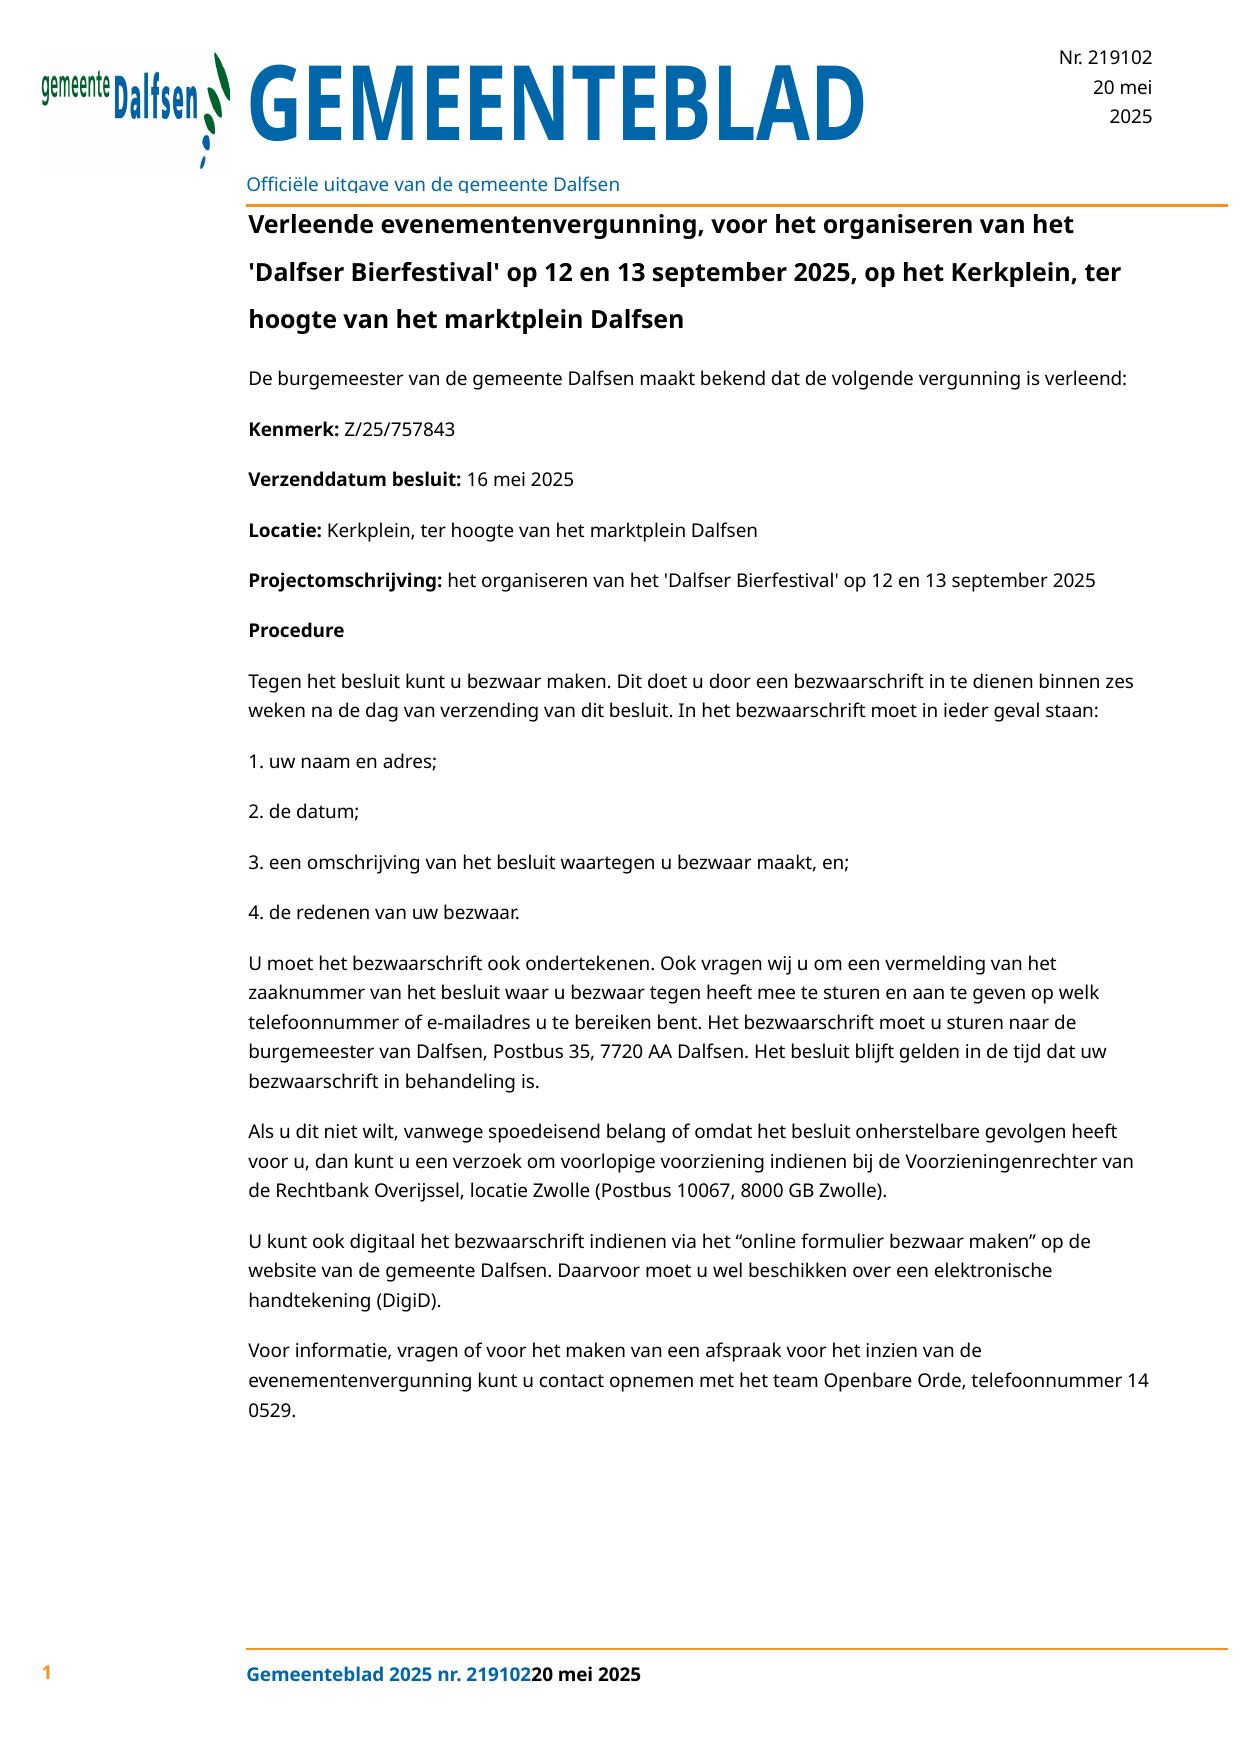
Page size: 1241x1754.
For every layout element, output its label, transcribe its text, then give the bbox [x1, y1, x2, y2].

text 2. de datum; [248, 798, 1152, 824]
text Voor informatie, vragen of voor het maken van een afspraak voor het inzien van de evenementenvergunning kunt u contact opnemen met het team Openbare Orde, telefoonnummer 14 0529. [248, 1338, 1152, 1422]
text U kunt ook digitaal het bezwaarschrift indienen via het “online formulier bezwaar maken” op de website van de gemeente Dalfsen. Daarvoor moet u wel beschikken over een elektronische handtekening (DigiD). [248, 1228, 1152, 1313]
text 1. uw naam en adres; [248, 748, 1152, 774]
text Verzenddatum besluit: 16 mei 2025 [248, 466, 1152, 492]
text Verleende evenementenvergunning, voor het organiseren van het 'Dalfser Bierfestival' op 12 en 13 september 2025, op het Kerkplein, ter hoogte van het marktplein Dalfsen [248, 207, 1152, 336]
text 4. de redenen van uw bezwaar. [248, 899, 1152, 925]
text Als u dit niet wilt, vanwege spoedeisend belang of omdat het besluit onherstelbare gevolgen heeft voor u, dan kunt u een verzoek om voorlopige voorziening indienen bij de Voorzieningenrechter van de Rechtbank Overijssel, locatie Zwolle (Postbus 10067, 8000 GB Zwolle). [248, 1118, 1152, 1203]
picture [41, 47, 231, 172]
text Tegen het besluit kunt u bezwaar maken. Dit doet u door een bezwaarschrift in te dienen binnen zes weken na de dag van verzending van dit besluit. In het bezwaarschrift moet in ieder geval staan: [248, 668, 1152, 723]
text U moet het bezwaarschrift ook ondertekenen. Ook vragen wij u om een vermelding van het zaaknummer van het besluit waar u bezwaar tegen heeft mee te sturen en aan te geven op welk telefoonnummer of e-mailadres u te bereiken bent. Het bezwaarschrift moet u sturen naar de burgemeester van Dalfsen, Postbus 35, 7720 AA Dalfsen. Het besluit blijft gelden in de tijd dat uw bezwaarschrift in behandeling is. [248, 950, 1152, 1094]
text Procedure [248, 618, 1152, 643]
text De burgemeester van de gemeente Dalfsen maakt bekend dat de volgende vergunning is verleend: [248, 366, 1152, 391]
text 3. een omschrijving van het besluit waartegen u bezwaar maakt, en; [248, 849, 1152, 874]
text Kenmerk: Z/25/757843 [248, 416, 1152, 442]
text Projectomschrijving: het organiseren van het 'Dalfser Bierfestival' op 12 en 13 september 2025 [248, 567, 1152, 593]
text Locatie: Kerkplein, ter hoogte van het marktplein Dalfsen [248, 517, 1152, 542]
